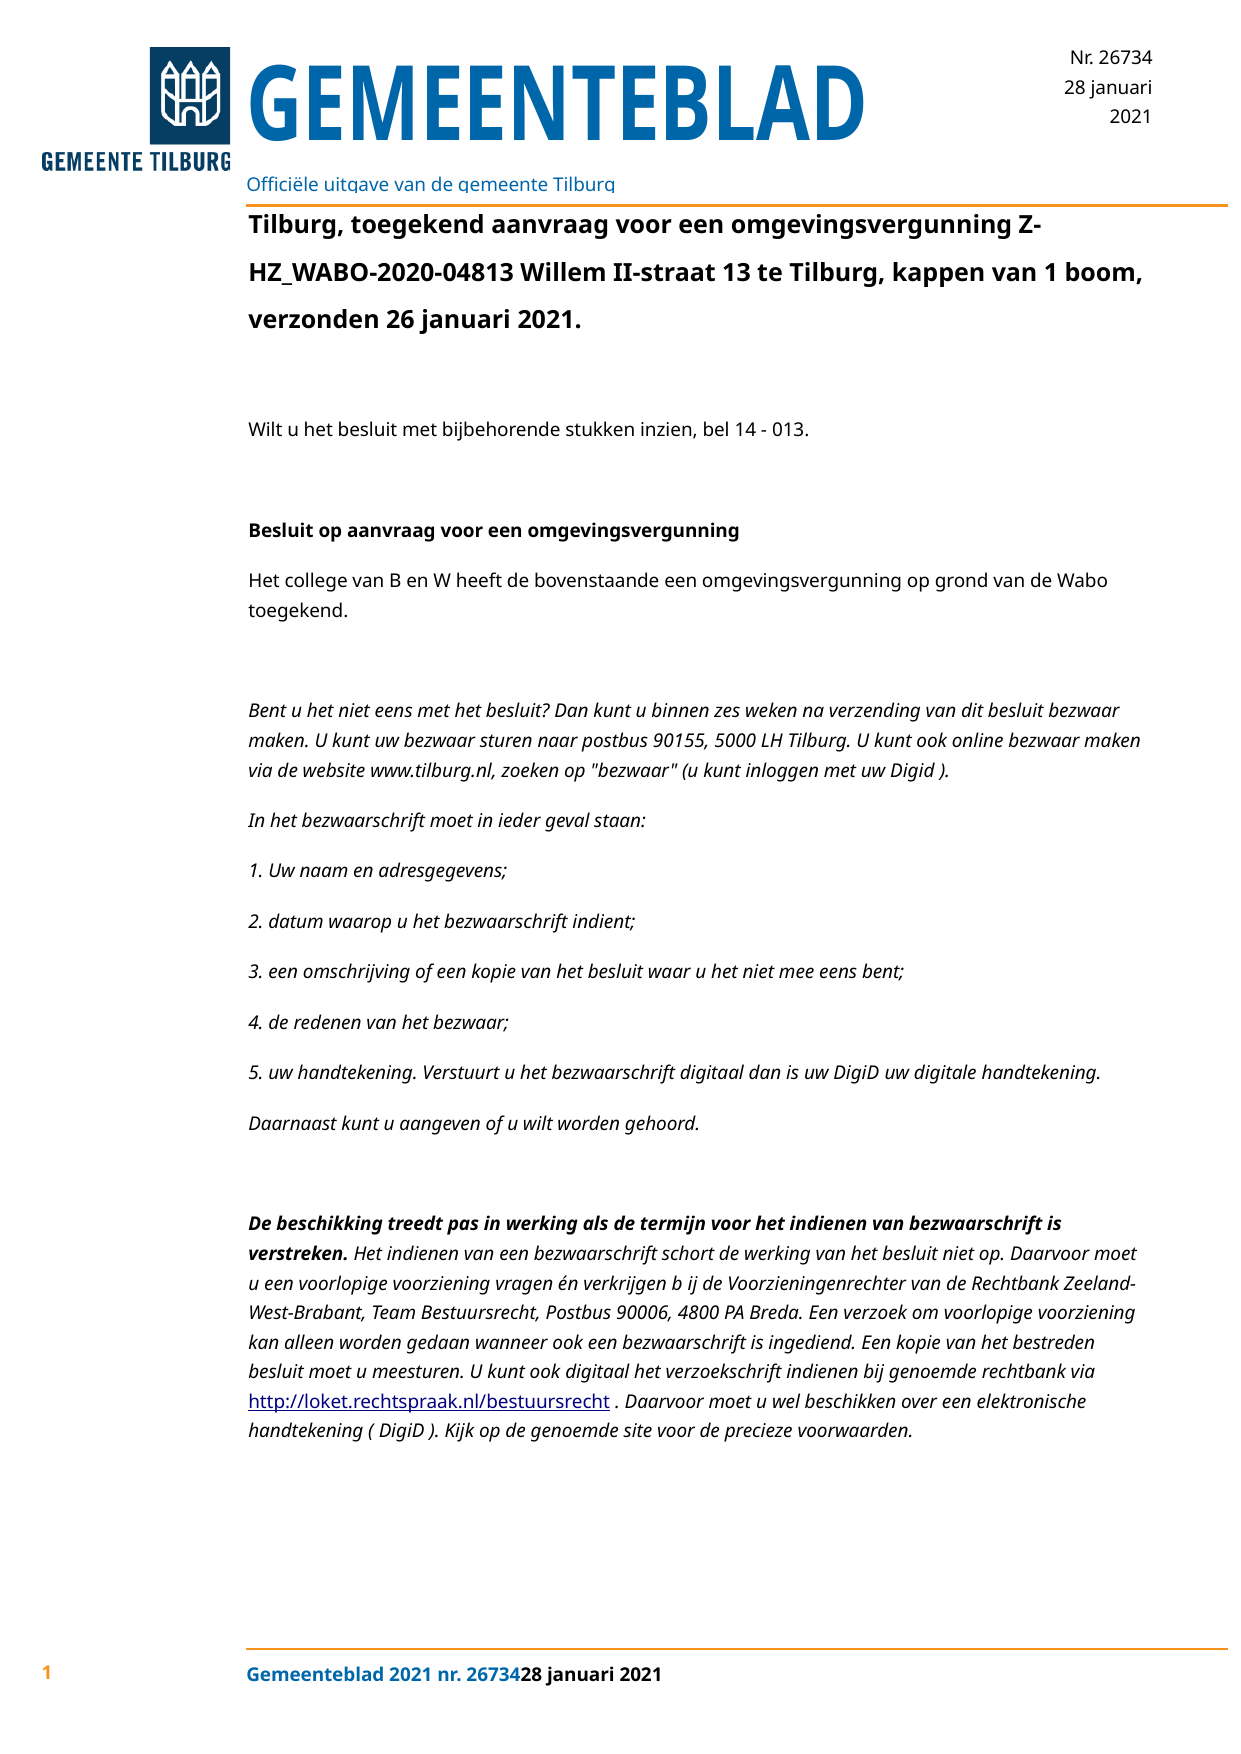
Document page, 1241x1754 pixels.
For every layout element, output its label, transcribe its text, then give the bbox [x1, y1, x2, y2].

text 5. uw handtekening. Verstuurt u het bezwaarschrift digitaal dan is uw DigiD uw digitale handtekening. [248, 1059, 1152, 1085]
text Tilburg, toegekend aanvraag voor een omgevingsvergunning Z-HZ_WABO-2020-04813 Willem II-straat 13 te Tilburg, kappen van 1 boom, verzonden 26 januari 2021. [248, 207, 1152, 336]
text 4. de redenen van het bezwaar; [248, 1009, 1152, 1034]
picture [41, 47, 231, 172]
text Bent u het niet eens met het besluit? Dan kunt u binnen zes weken na verzending van dit besluit bezwaar maken. U kunt uw bezwaar sturen naar postbus 90155, 5000 LH Tilburg. U kunt ook online bezwaar maken via de website www.tilburg.nl, zoeken op "bezwaar" (u kunt inloggen met uw Digid ). [248, 698, 1152, 782]
text Daarnaast kunt u aangeven of u wilt worden gehoord. [248, 1110, 1152, 1135]
text Besluit op aanvraag voor een omgevingsvergunning [248, 517, 1152, 542]
text De beschikking treedt pas in werking als de termijn voor het indienen van bezwaarschrift is verstreken. Het indienen van een bezwaarschrift schort de werking van het besluit niet op. Daarvoor moet u een voorlopige voorziening vragen én verkrijgen b ij de Voorzieningenrechter van de Rechtbank Zeeland-West-Brabant, Team Bestuursrecht, Postbus 90006, 4800 PA Breda. Een verzoek om voorlopige voorziening kan alleen worden gedaan wanneer ook een bezwaarschrift is ingediend. Een kopie van het bestreden besluit moet u meesturen. U kunt ook digitaal het verzoekschrift indienen bij genoemde rechtbank via http://loket.rechtspraak.nl/bestuursrecht . Daarvoor moet u wel beschikken over een elektronische handtekening ( DigiD ). Kijk op de genoemde site voor de precieze voorwaarden. [248, 1211, 1152, 1443]
text 2. datum waarop u het bezwaarschrift indient; [248, 908, 1152, 934]
text Wilt u het besluit met bijbehorende stukken inzien, bel 14 - 013. [248, 416, 1152, 442]
text 1. Uw naam en adresgegevens; [248, 858, 1152, 883]
text In het bezwaarschrift moet in ieder geval staan: [248, 807, 1152, 833]
text Het college van B en W heeft de bovenstaande een omgevingsvergunning op grond van de Wabo toegekend. [248, 567, 1152, 622]
text 3. een omschrijving of een kopie van het besluit waar u het niet mee eens bent; [248, 958, 1152, 984]
